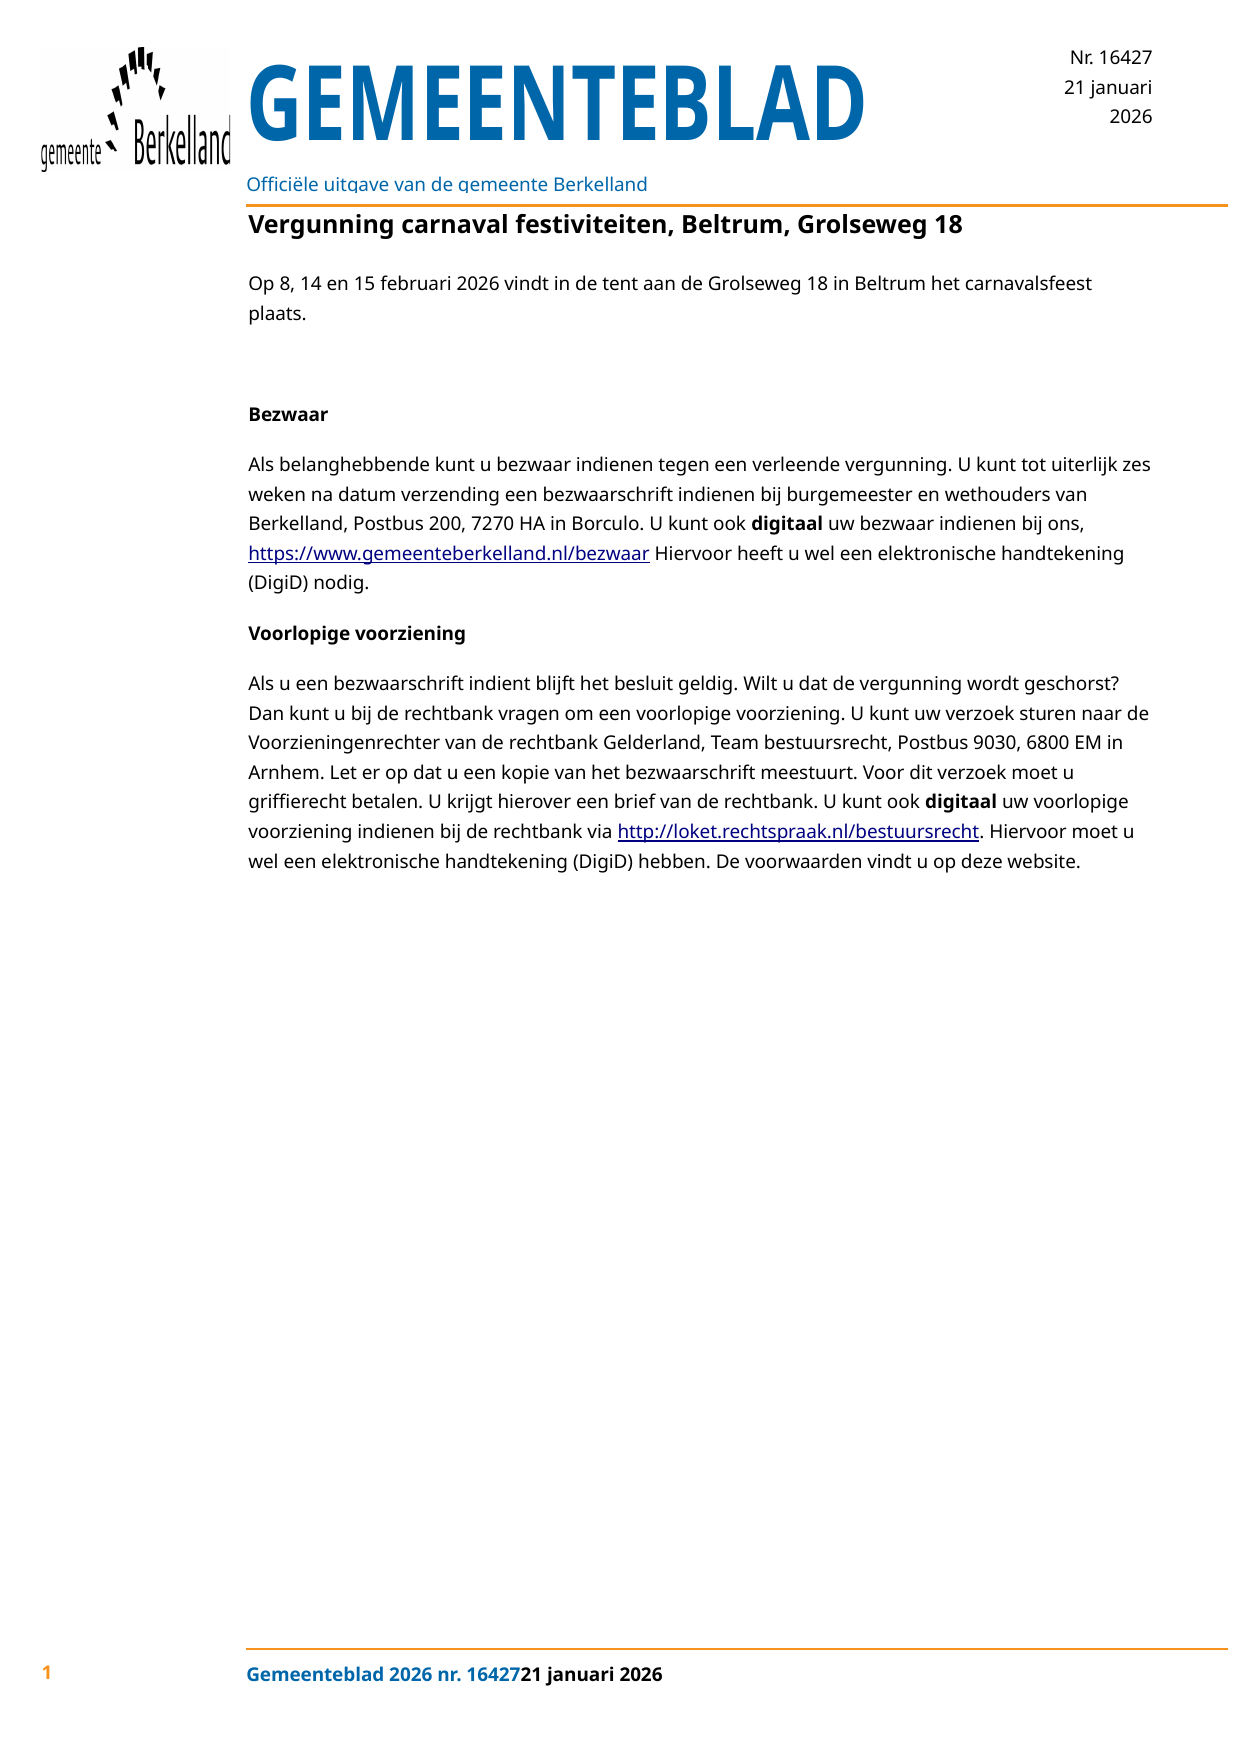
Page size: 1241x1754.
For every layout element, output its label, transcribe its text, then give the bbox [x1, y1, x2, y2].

text Als belanghebbende kunt u bezwaar indienen tegen een verleende vergunning. U kunt tot uiterlijk zes weken na datum verzending een bezwaarschrift indienen bij burgemeester en wethouders van Berkelland, Postbus 200, 7270 HA in Borculo. U kunt ook digitaal uw bezwaar indienen bij ons, https://www.gemeenteberkelland.nl/bezwaar Hiervoor heeft u wel een elektronische handtekening (DigiD) nodig. [248, 451, 1152, 595]
text Vergunning carnaval festiviteiten, Beltrum, Grolseweg 18 [248, 207, 1152, 241]
picture [41, 47, 231, 172]
text Bezwaar [248, 401, 1152, 426]
text Voorlopige voorziening [248, 620, 1152, 646]
text Op 8, 14 en 15 februari 2026 vindt in de tent aan de Grolseweg 18 in Beltrum het carnavalsfeest plaats. [248, 270, 1152, 326]
text Als u een bezwaarschrift indient blijft het besluit geldig. Wilt u dat de vergunning wordt geschorst? Dan kunt u bij de rechtbank vragen om een voorlopige voorziening. U kunt uw verzoek sturen naar de Voorzieningenrechter van de rechtbank Gelderland, Team bestuursrecht, Postbus 9030, 6800 EM in Arnhem. Let er op dat u een kopie van het bezwaarschrift meestuurt. Voor dit verzoek moet u griffierecht betalen. U krijgt hierover een brief van de rechtbank. U kunt ook digitaal uw voorlopige voorziening indienen bij de rechtbank via http://loket.rechtspraak.nl/bestuursrecht. Hiervoor moet u wel een elektronische handtekening (DigiD) hebben. De voorwaarden vindt u op deze website. [248, 670, 1152, 873]
